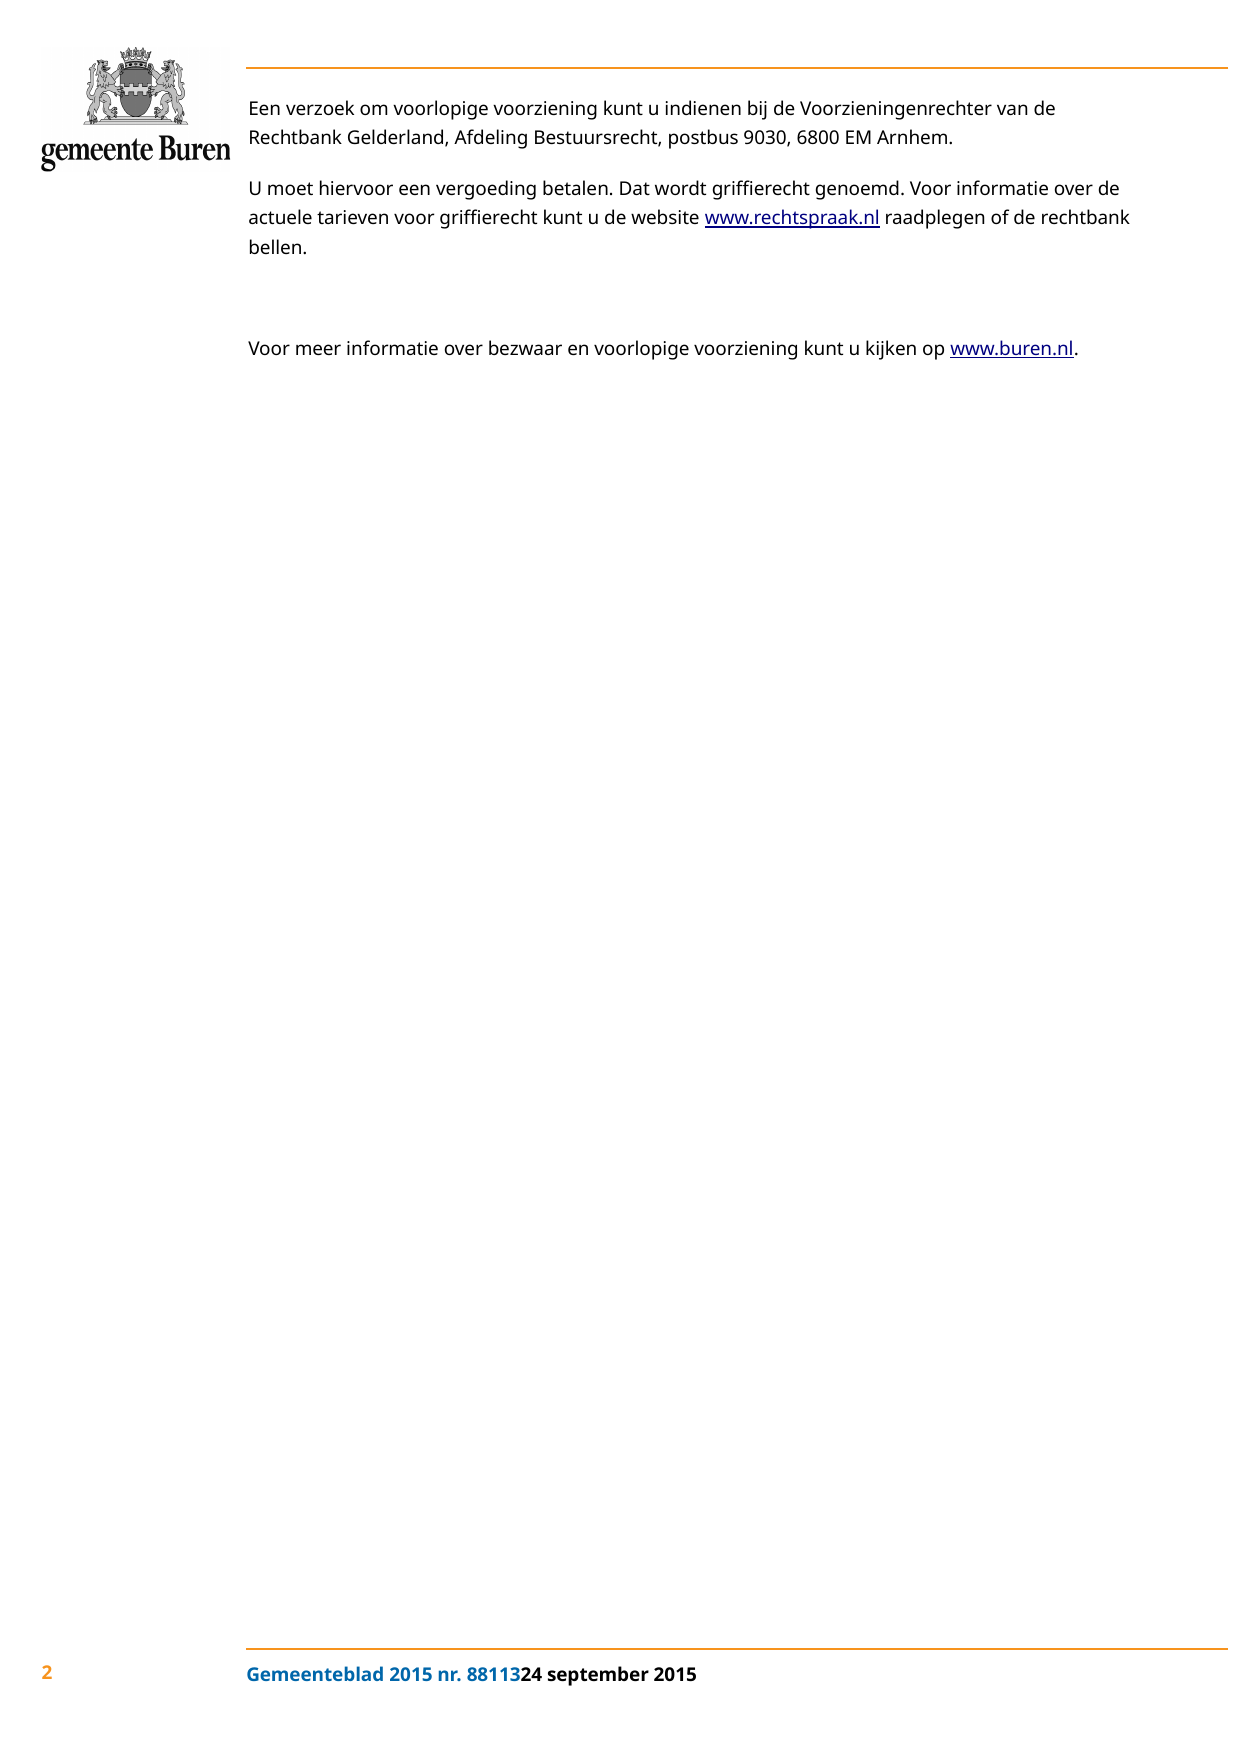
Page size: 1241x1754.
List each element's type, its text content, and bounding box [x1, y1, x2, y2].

text Een verzoek om voorlopige voorziening kunt u indienen bij de Voorzieningenrechter van de Rechtbank Gelderland, Afdeling Bestuursrecht, postbus 9030, 6800 EM Arnhem. [248, 95, 1152, 150]
text U moet hiervoor een vergoeding betalen. Dat wordt griffierecht genoemd. Voor informatie over de actuele tarieven voor griffierecht kunt u de website www.rechtspraak.nl raadplegen of de rechtbank bellen. [248, 175, 1152, 260]
picture [41, 47, 231, 172]
text Voor meer informatie over bezwaar en voorlopige voorziening kunt u kijken op www.buren.nl. [248, 335, 1152, 361]
